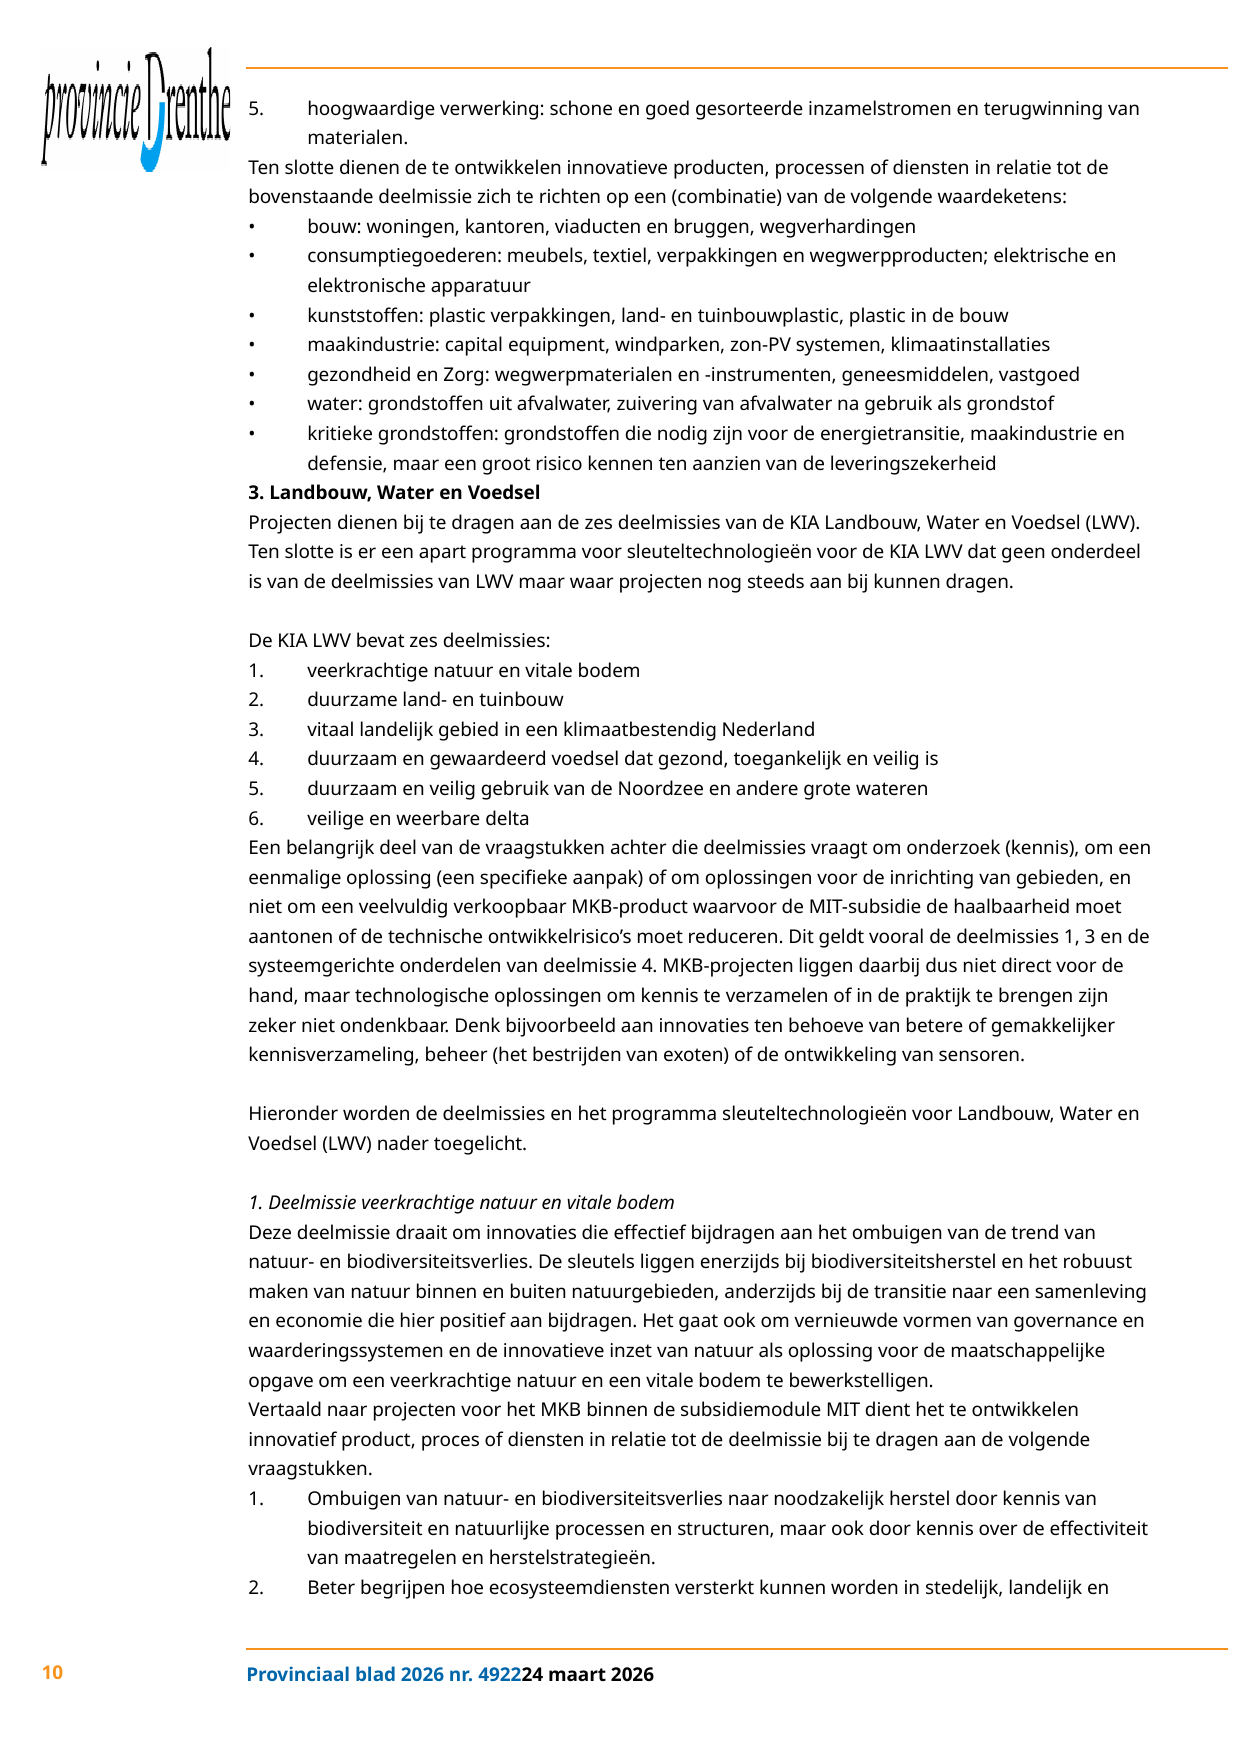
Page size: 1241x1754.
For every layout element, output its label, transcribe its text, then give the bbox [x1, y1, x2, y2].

list bouw: woningen, kantoren, viaducten en bruggen, wegverhardingen [248, 213, 1152, 239]
list maakindustrie: capital equipment, windparken, zon-PV systemen, klimaatinstallaties [248, 331, 1152, 357]
list gezondheid en Zorg: wegwerpmaterialen en -instrumenten, geneesmiddelen, vastgoed [248, 361, 1152, 387]
list duurzame land- en tuinbouw [248, 686, 1152, 712]
text De KIA LWV bevat zes deelmissies: [248, 627, 1152, 653]
text Een belangrijk deel van de vraagstukken achter die deelmissies vraagt om onderzoek (kennis), om een eenmalige oplossing (een specifieke aanpak) of om oplossingen voor de inrichting van gebieden, en niet om een veelvuldig verkoopbaar MKB-product waarvoor de MIT-subsidie de haalbaarheid moet aantonen of de technische ontwikkelrisico’s moet reduceren. Dit geldt vooral de deelmissies 1, 3 en de systeemgerichte onderdelen van deelmissie 4. MKB-projecten liggen daarbij dus niet direct voor de hand, maar technologische oplossingen om kennis te verzamelen of in de praktijk te brengen zijn zeker niet ondenkbaar. Denk bijvoorbeeld aan innovaties ten behoeve van betere of gemakkelijker kennisverzameling, beheer (het bestrijden van exoten) of de ontwikkeling van sensoren. [248, 834, 1152, 1067]
text Ten slotte dienen de te ontwikkelen innovatieve producten, processen of diensten in relatie tot de bovenstaande deelmissie zich te richten op een (combinatie) van de volgende waardeketens: [248, 154, 1152, 209]
list veerkrachtige natuur en vitale bodem [248, 657, 1152, 683]
list duurzaam en veilig gebruik van de Noordzee en andere grote wateren [248, 775, 1152, 801]
text Vertaald naar projecten voor het MKB binnen de subsidiemodule MIT dient het te ontwikkelen innovatief product, proces of diensten in relatie tot de deelmissie bij te dragen aan de volgende vraagstukken. [248, 1396, 1152, 1481]
text 1. Deelmissie veerkrachtige natuur en vitale bodem [248, 1189, 1152, 1215]
list hoogwaardige verwerking: schone en goed gesorteerde inzamelstromen en terugwinning van materialen. [248, 95, 1152, 150]
list kritieke grondstoffen: grondstoffen die nodig zijn voor de energietransitie, maakindustrie en defensie, maar een groot risico kennen ten aanzien van de leveringszekerheid [248, 420, 1152, 476]
list water: grondstoffen uit afvalwater, zuivering van afvalwater na gebruik als grondstof [248, 391, 1152, 416]
list duurzaam en gewaardeerd voedsel dat gezond, toegankelijk en veilig is [248, 746, 1152, 771]
text 3. Landbouw, Water en Voedsel [248, 479, 1152, 505]
list Ombuigen van natuur- en biodiversiteitsverlies naar noodzakelijk herstel door kennis van biodiversiteit en natuurlijke processen en structuren, maar ook door kennis over de effectiviteit van maatregelen en herstelstrategieën. [248, 1485, 1152, 1570]
list kunststoffen: plastic verpakkingen, land- en tuinbouwplastic, plastic in de bouw [248, 302, 1152, 328]
list Beter begrijpen hoe ecosysteemdiensten versterkt kunnen worden in stedelijk, landelijk en [248, 1574, 1152, 1600]
text Hieronder worden de deelmissies en het programma sleuteltechnologieën voor Landbouw, Water en Voedsel (LWV) nader toegelicht. [248, 1101, 1152, 1156]
list vitaal landelijk gebied in een klimaatbestendig Nederland [248, 716, 1152, 742]
list veilige en weerbare delta [248, 805, 1152, 831]
text Projecten dienen bij te dragen aan de zes deelmissies van de KIA Landbouw, Water en Voedsel (LWV). Ten slotte is er een apart programma voor sleuteltechnologieën voor de KIA LWV dat geen onderdeel is van de deelmissies van LWV maar waar projecten nog steeds aan bij kunnen dragen. [248, 509, 1152, 594]
text Deze deelmissie draait om innovaties die effectief bijdragen aan het ombuigen van de trend van natuur- en biodiversiteitsverlies. De sleutels liggen enerzijds bij biodiversiteitsherstel en het robuust maken van natuur binnen en buiten natuurgebieden, anderzijds bij de transitie naar een samenleving en economie die hier positief aan bijdragen. Het gaat ook om vernieuwde vormen van governance en waarderingssystemen en de innovatieve inzet van natuur als oplossing voor de maatschappelijke opgave om een veerkrachtige natuur en een vitale bodem te bewerkstelligen. [248, 1219, 1152, 1393]
list consumptiegoederen: meubels, textiel, verpakkingen en wegwerpproducten; elektrische en elektronische apparatuur [248, 243, 1152, 298]
picture [41, 47, 231, 172]
